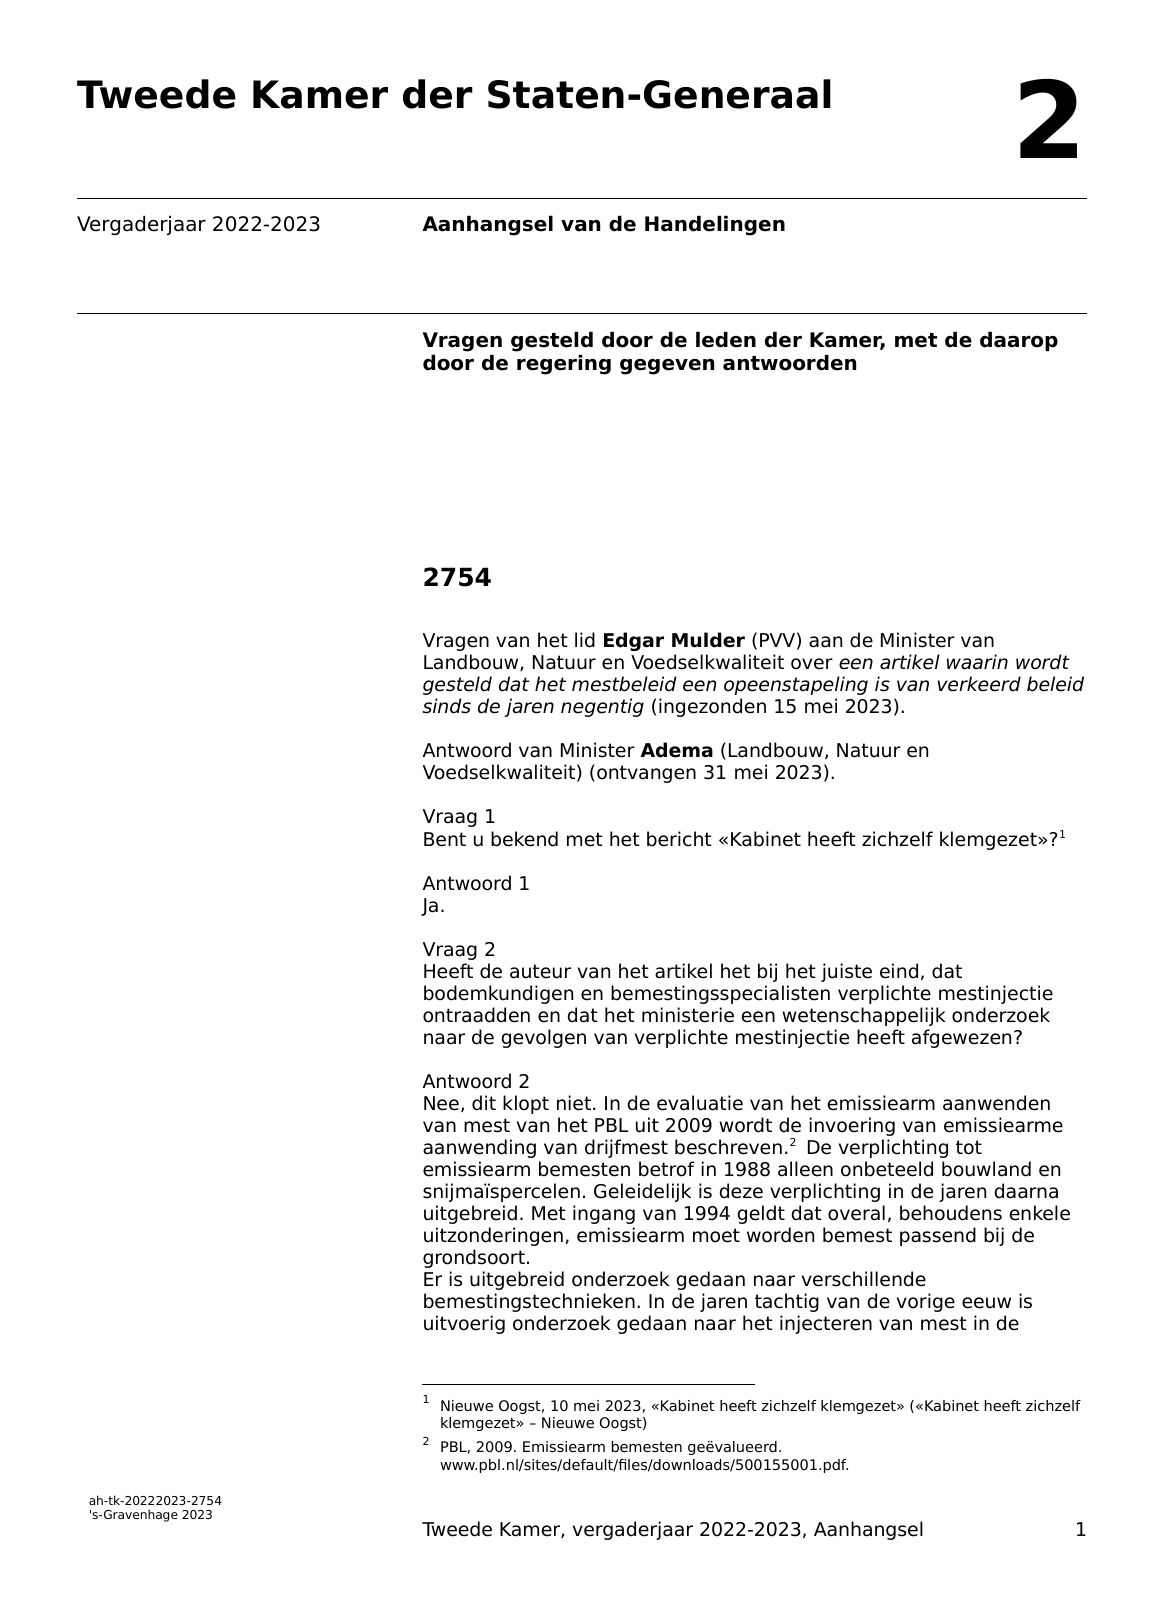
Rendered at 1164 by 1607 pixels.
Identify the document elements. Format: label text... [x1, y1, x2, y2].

text Vragen van het lid Edgar Mulder (PVV) aan de Minister van Landbouw, Natuur en Voedselkwaliteit over een artikel waarin wordt gesteld dat het mestbeleid een opeenstapeling is van verkeerd beleid sinds de jaren negentig (ingezonden 15 mei 2023). [422, 630, 1087, 718]
text PBL, 2009. Emissiearm bemesten geëvalueerd. www.pbl.nl/sites/default/files/downloads/500155001.pdf. [422, 1435, 1087, 1474]
text Antwoord 1 [422, 873, 1087, 894]
table_header Tweede Kamer der Staten-Generaal [77, 59, 886, 198]
table_cell [77, 314, 422, 375]
text ah-tk-20222023-2754 [88, 1494, 323, 1508]
text Ja. [422, 894, 1087, 917]
text Er is uitgebreid onderzoek gedaan naar verschillende bemestingstechnieken. In de jaren tachtig van de vorige eeuw is uitvoerig onderzoek gedaan naar het injecteren van mest in de [422, 1269, 1087, 1334]
text 's-Gravenhage 2023 [88, 1508, 323, 1522]
text 2754 [422, 563, 1087, 592]
text Antwoord 2 [422, 1071, 1087, 1093]
text Heeft de auteur van het artikel het bij het juiste eind, dat bodemkundigen en bemestingsspecialisten verplichte mestinjectie ontraadden en dat het ministerie een wetenschappelijk onderzoek naar de gevolgen van verplichte mestinjectie heeft afgewezen? [422, 961, 1087, 1049]
text Vraag 1 [422, 806, 1087, 828]
table_cell Vergaderjaar 2022-2023 [77, 199, 422, 313]
table_cell Aanhangsel van de Handelingen [422, 199, 1087, 313]
table_header 2 [886, 59, 1087, 198]
text Bent u bekend met het bericht «Kabinet heeft zichzelf klemgezet»? [422, 828, 1087, 850]
text Nieuwe Oogst, 10 mei 2023, «Kabinet heeft zichzelf klemgezet» («Kabinet heeft zichzelf klemgezet» – Nieuwe Oogst) [422, 1393, 1087, 1432]
text Vraag 2 [422, 939, 1087, 961]
table_cell Vragen gesteld door de leden der Kamer, met de daarop door de regering gegeven antwoorden [422, 314, 1087, 375]
text Antwoord van Minister Adema (Landbouw, Natuur en Voedselkwaliteit) (ontvangen 31 mei 2023). [422, 740, 1087, 784]
text Nee, dit klopt niet. In de evaluatie van het emissiearm aanwenden van mest van het PBL uit 2009 wordt de invoering van emissiearme aanwending van drijfmest beschreven. De verplichting tot emissiearm bemesten betrof in 1988 alleen onbeteeld bouwland en snijmaïspercelen. Geleidelijk is deze verplichting in de jaren daarna uitgebreid. Met ingang van 1994 geldt dat overal, behoudens enkele uitzonderingen, emissiearm moet worden bemest passend bij de grondsoort. [422, 1093, 1087, 1269]
